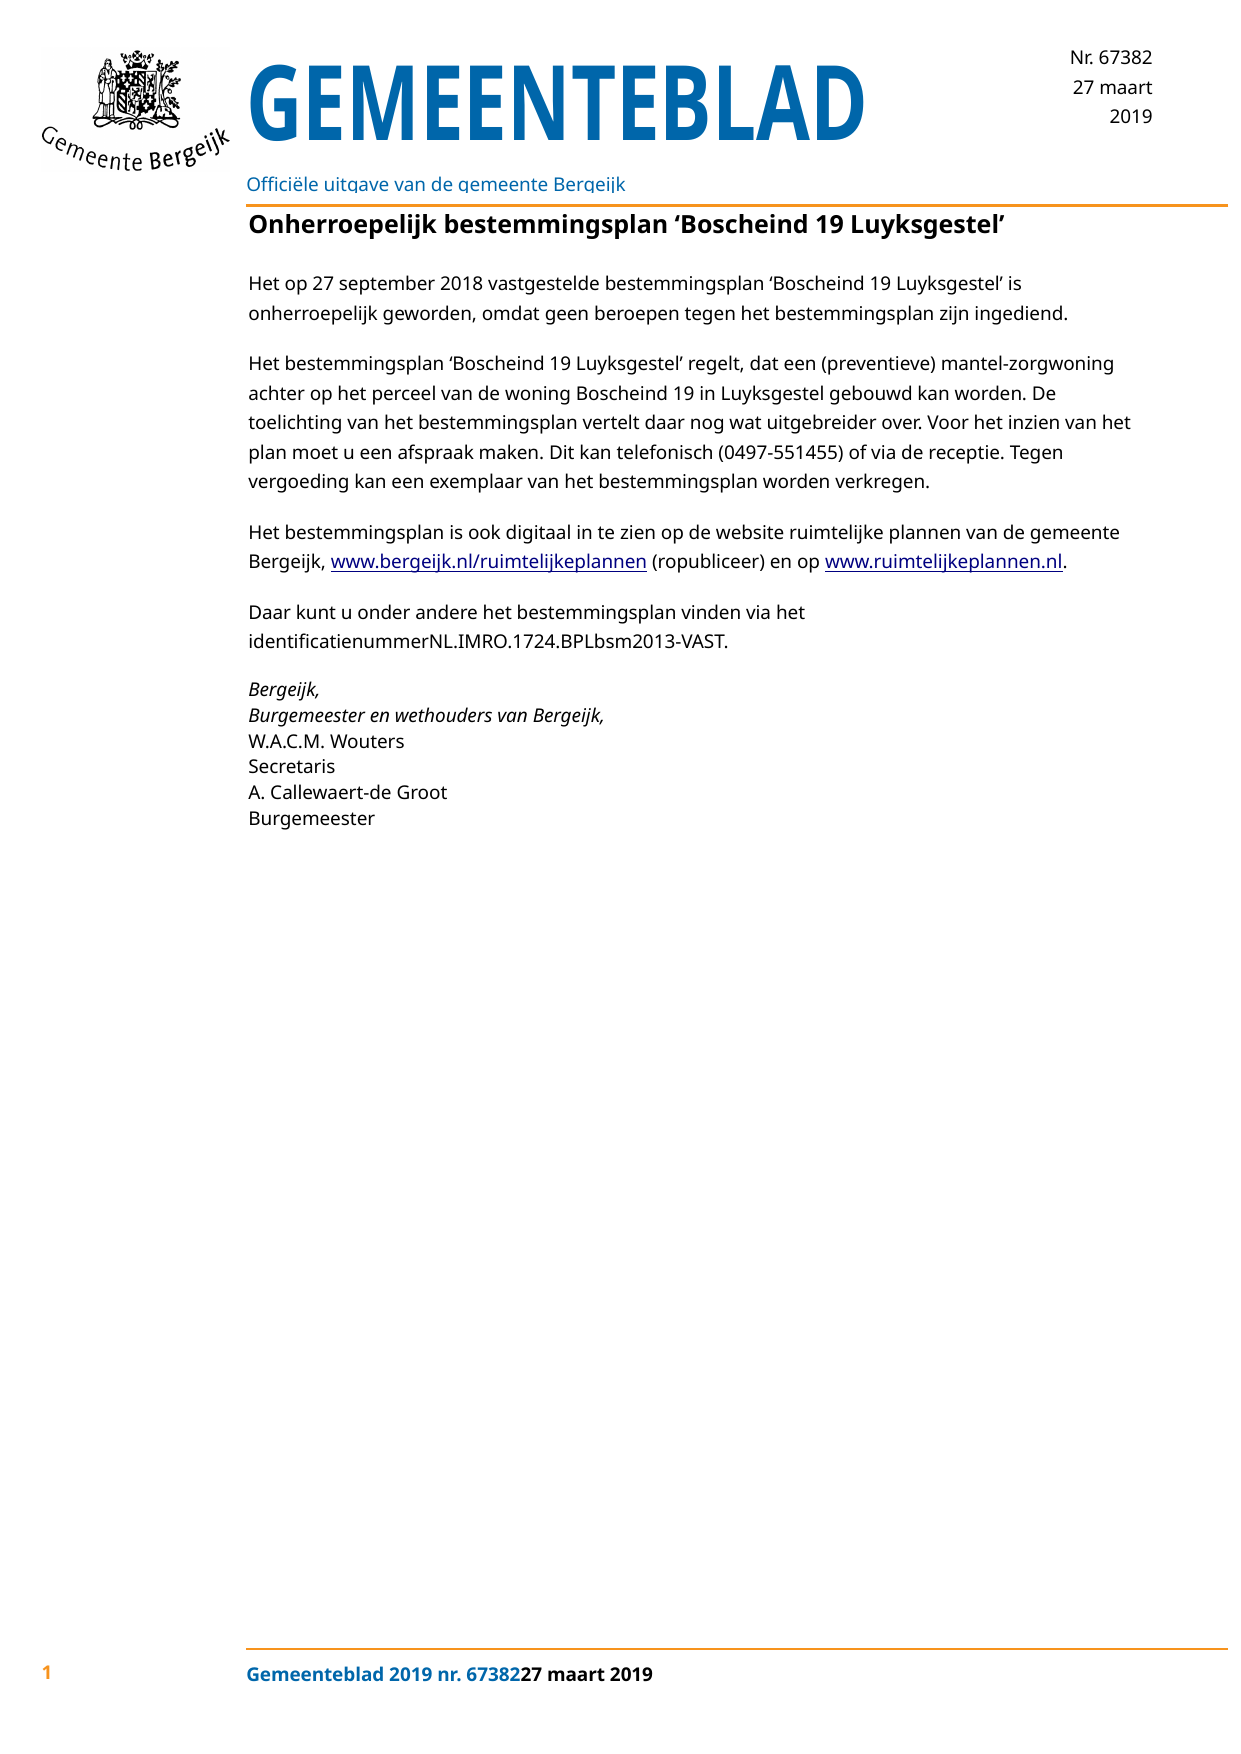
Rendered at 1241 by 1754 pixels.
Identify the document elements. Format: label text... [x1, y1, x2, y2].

text Secretaris [248, 754, 1152, 779]
text Het bestemmingsplan ‘Boscheind 19 Luyksgestel’ regelt, dat een (preventieve) mantel-zorgwoning achter op het perceel van de woning Boscheind 19 in Luyksgestel gebouwd kan worden. De toelichting van het bestemmingsplan vertelt daar nog wat uitgebreider over. Voor het inzien van het plan moet u een afspraak maken. Dit kan telefonisch (0497-551455) of via de receptie. Tegen vergoeding kan een exemplaar van het bestemmingsplan worden verkregen. [248, 350, 1152, 494]
text Daar kunt u onder andere het bestemmingsplan vinden via het identificatienummerNL.IMRO.1724.BPLbsm2013-VAST. [248, 599, 1152, 654]
text Onherroepelijk bestemmingsplan ‘Boscheind 19 Luyksgestel’ [248, 207, 1152, 241]
text Bergeijk, [248, 676, 1152, 702]
text Het bestemmingsplan is ook digitaal in te zien op de website ruimtelijke plannen van de gemeente Bergeijk, www.bergeijk.nl/ruimtelijkeplannen (ropubliceer) en op www.ruimtelijkeplannen.nl. [248, 519, 1152, 574]
picture [41, 47, 231, 172]
text W.A.C.M. Wouters [248, 728, 1152, 754]
text A. Callewaert-de Groot [248, 779, 1152, 805]
text Burgemeester en wethouders van Bergeijk, [248, 702, 1152, 728]
text Het op 27 september 2018 vastgestelde bestemmingsplan ‘Boscheind 19 Luyksgestel’ is onherroepelijk geworden, omdat geen beroepen tegen het bestemmingsplan zijn ingediend. [248, 270, 1152, 326]
text Burgemeester [248, 805, 1152, 831]
